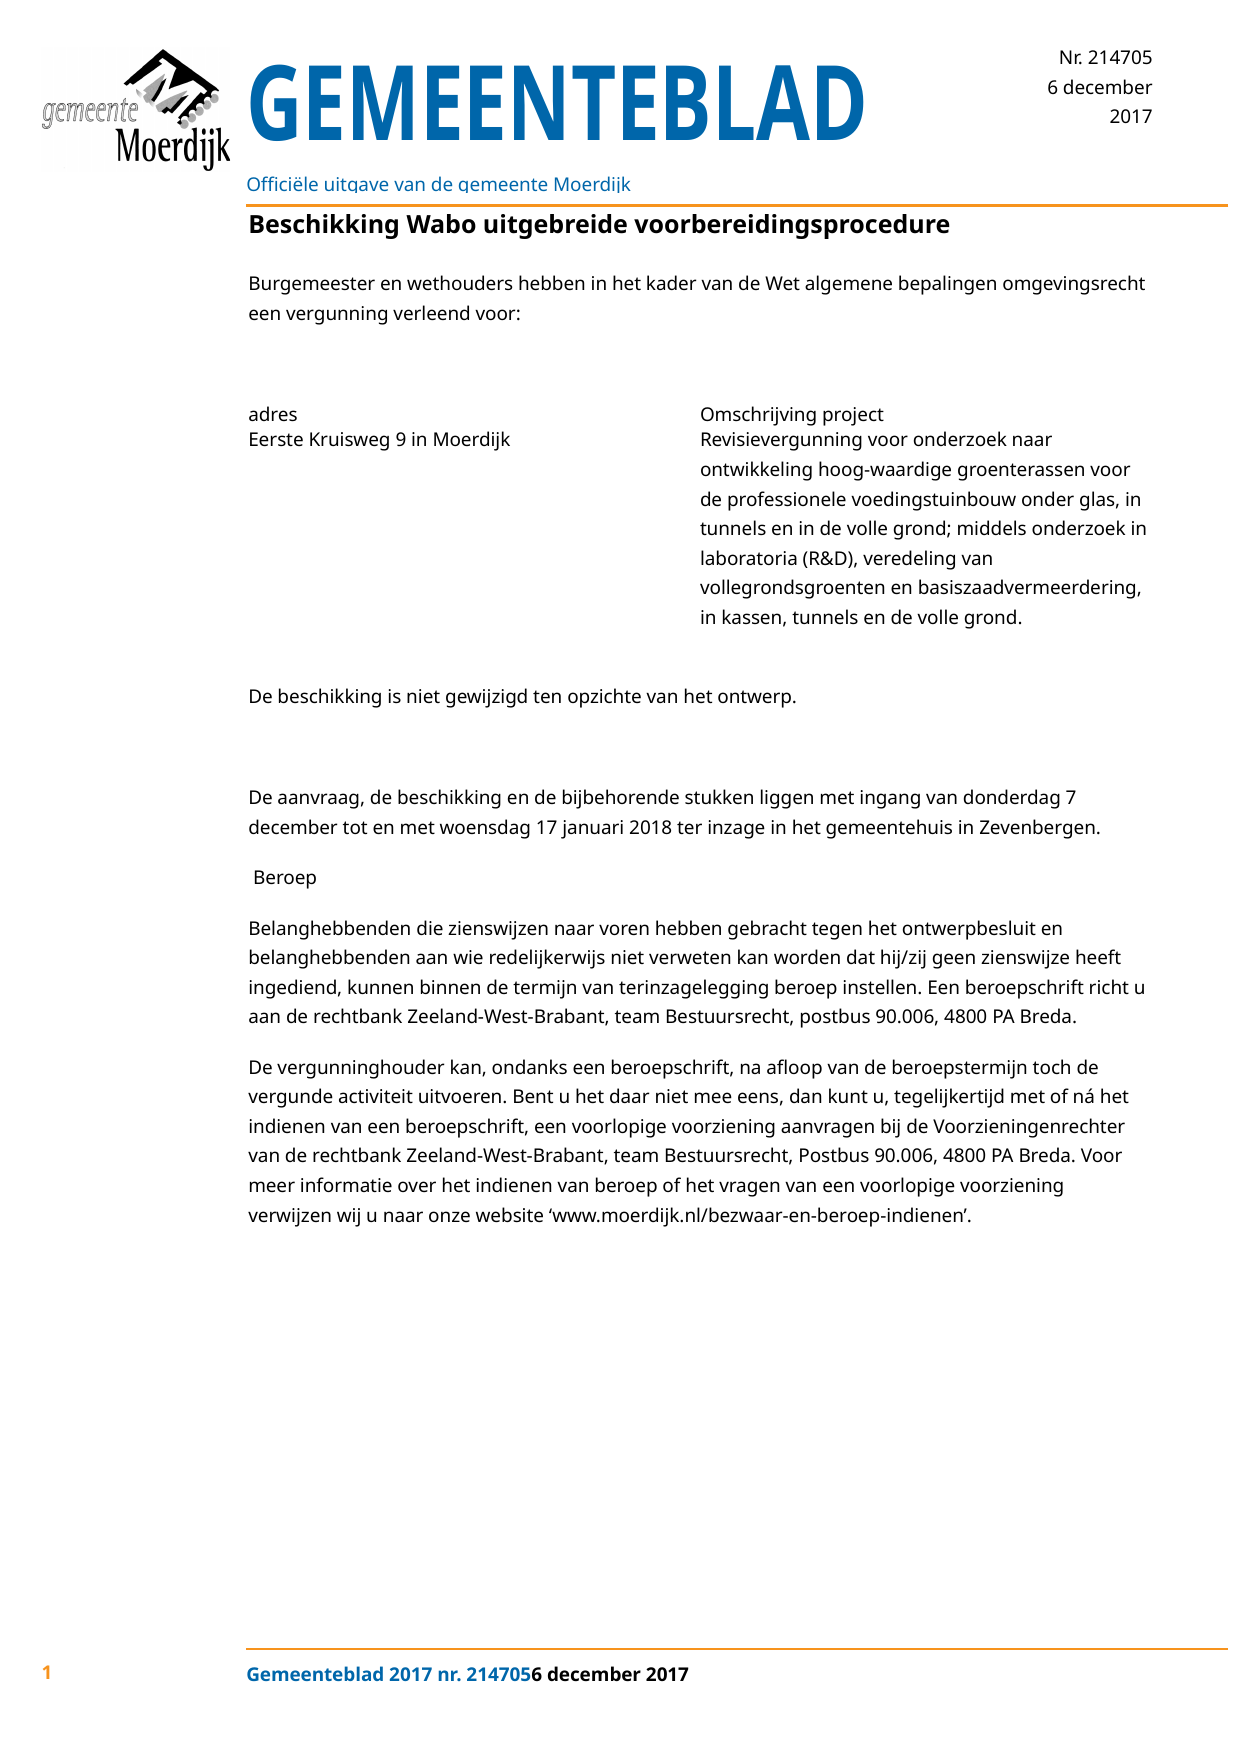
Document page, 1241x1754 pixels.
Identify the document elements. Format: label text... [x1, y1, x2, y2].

text De aanvraag, de beschikking en de bijbehorende stukken liggen met ingang van donderdag 7 december tot en met woensdag 17 januari 2018 ter inzage in het gemeentehuis in Zevenbergen. [248, 784, 1152, 839]
text Beschikking Wabo uitgebreide voorbereidingsprocedure [248, 207, 1152, 241]
table_header adres [248, 401, 700, 427]
text De beschikking is niet gewijzigd ten opzichte van het ontwerp. [248, 683, 1152, 709]
text Beroep [248, 864, 1152, 890]
table_cell Eerste Kruisweg 9 in Moerdijk [248, 427, 700, 630]
table_cell Revisievergunning voor onderzoek naar ontwikkeling hoog-waardige groenterassen voor de professionele voedingstuinbouw onder glas, in tunnels en in de volle grond; middels onderzoek in laboratoria (R&D), veredeling van vollegrondsgroenten en basiszaadvermeerdering, in kassen, tunnels en de volle grond. [700, 427, 1152, 630]
text Belanghebbenden die zienswijzen naar voren hebben gebracht tegen het ontwerpbesluit en belanghebbenden aan wie redelijkerwijs niet verweten kan worden dat hij/zij geen zienswijze heeft ingediend, kunnen binnen de termijn van terinzagelegging beroep instellen. Een beroepschrift richt u aan de rechtbank Zeeland-West-Brabant, team Bestuursrecht, postbus 90.006, 4800 PA Breda. [248, 915, 1152, 1029]
picture [41, 47, 231, 172]
text Burgemeester en wethouders hebben in het kader van de Wet algemene bepalingen omgevingsrecht een vergunning verleend voor: [248, 270, 1152, 326]
table_header Omschrijving project [700, 401, 1152, 427]
text De vergunninghouder kan, ondanks een beroepschrift, na afloop van de beroepstermijn toch de vergunde activiteit uitvoeren. Bent u het daar niet mee eens, dan kunt u, tegelijkertijd met of ná het indienen van een beroepschrift, een voorlopige voorziening aanvragen bij de Voorzieningenrechter van de rechtbank Zeeland-West-Brabant, team Bestuursrecht, Postbus 90.006, 4800 PA Breda. Voor meer informatie over het indienen van beroep of het vragen van een voorlopige voorziening verwijzen wij u naar onze website ‘www.moerdijk.nl/bezwaar-en-beroep-indienen’. [248, 1054, 1152, 1227]
